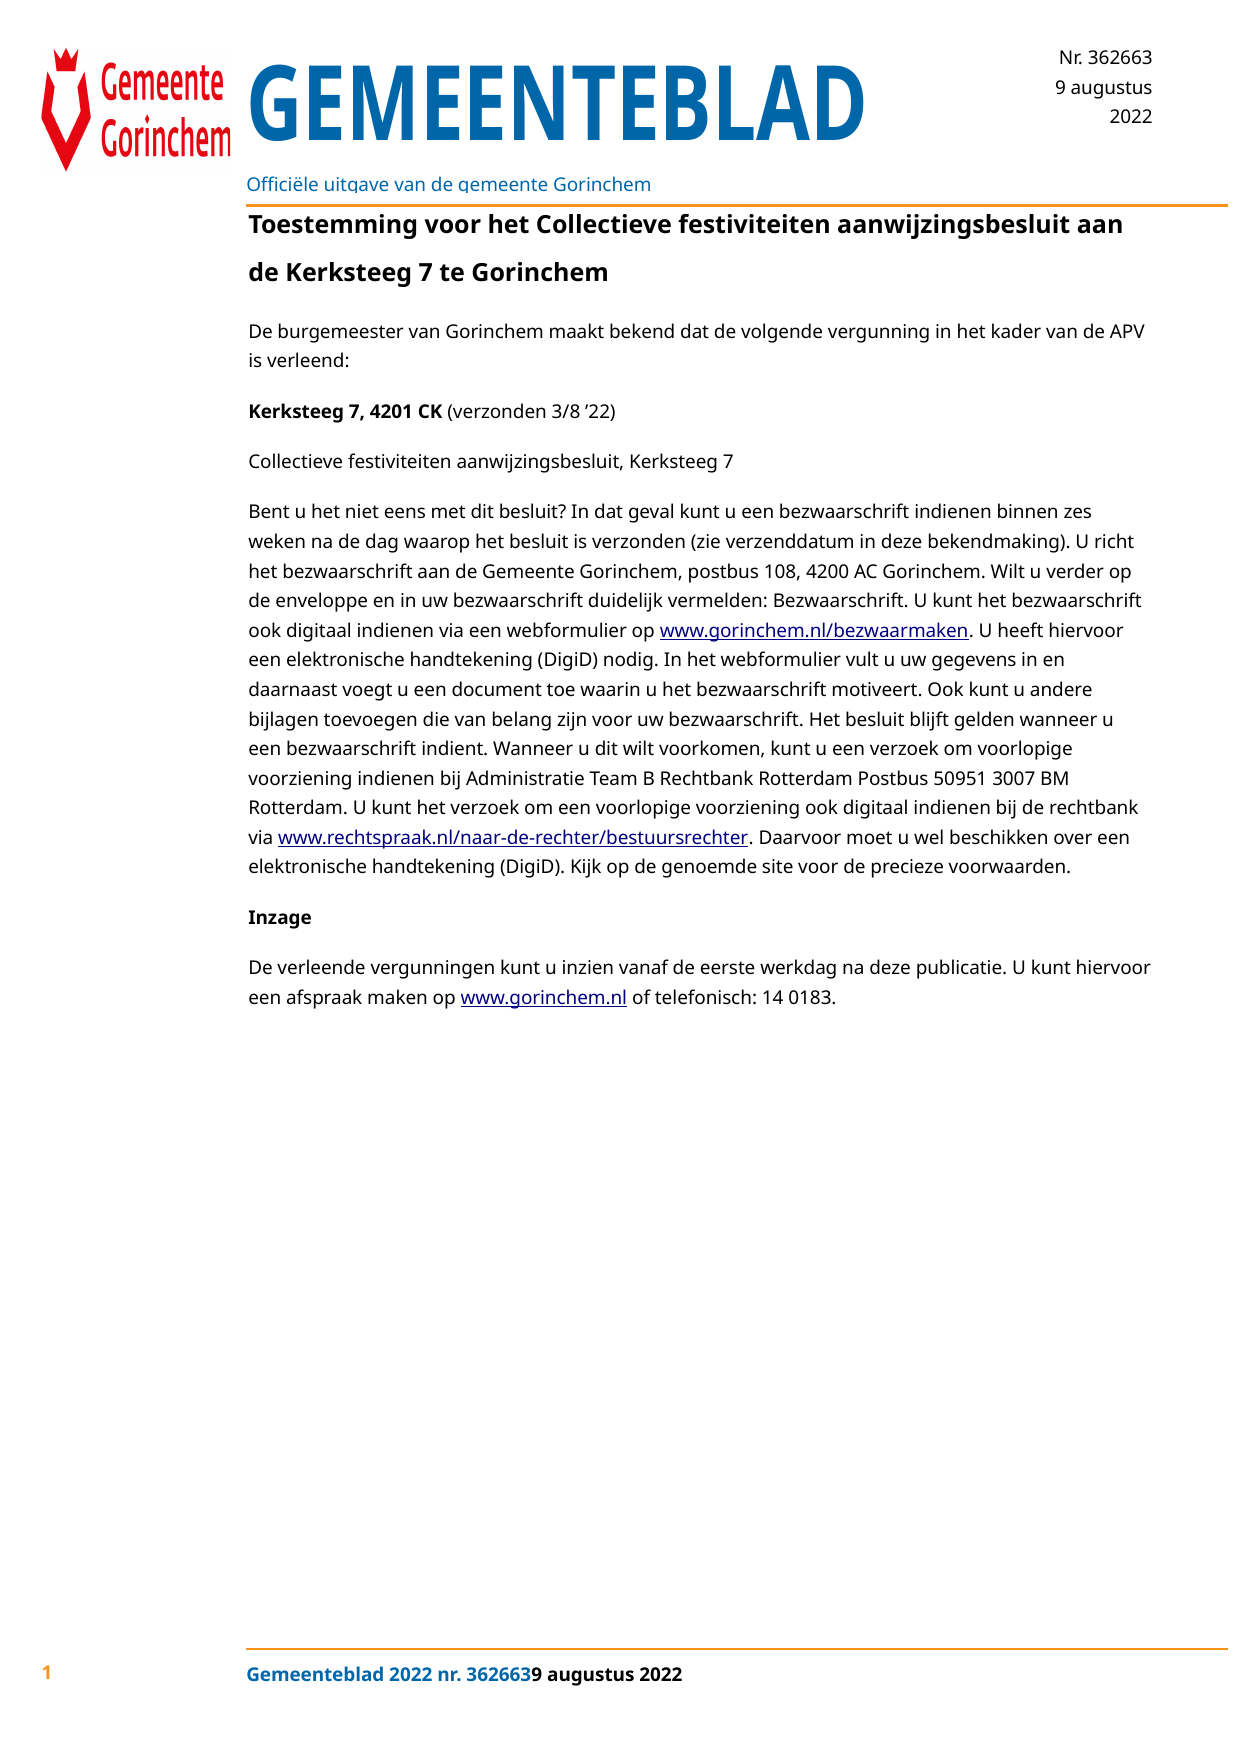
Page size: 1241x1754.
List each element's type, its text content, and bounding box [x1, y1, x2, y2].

text Toestemming voor het Collectieve festiviteiten aanwijzingsbesluit aan de Kerksteeg 7 te Gorinchem [248, 207, 1152, 288]
text Inzage [248, 904, 1152, 930]
text Collectieve festiviteiten aanwijzingsbesluit, Kerksteeg 7 [248, 448, 1152, 474]
text Bent u het niet eens met dit besluit? In dat geval kunt u een bezwaarschrift indienen binnen zes weken na de dag waarop het besluit is verzonden (zie verzenddatum in deze bekendmaking). U richt het bezwaarschrift aan de Gemeente Gorinchem, postbus 108, 4200 AC Gorinchem. Wilt u verder op de enveloppe en in uw bezwaarschrift duidelijk vermelden: Bezwaarschrift. U kunt het bezwaarschrift ook digitaal indienen via een webformulier op www.gorinchem.nl/bezwaarmaken. U heeft hiervoor een elektronische handtekening (DigiD) nodig. In het webformulier vult u uw gegevens in en daarnaast voegt u een document toe waarin u het bezwaarschrift motiveert. Ook kunt u andere bijlagen toevoegen die van belang zijn voor uw bezwaarschrift. Het besluit blijft gelden wanneer u een bezwaarschrift indient. Wanneer u dit wilt voorkomen, kunt u een verzoek om voorlopige voorziening indienen bij Administratie Team B Rechtbank Rotterdam Postbus 50951 3007 BM Rotterdam. U kunt het verzoek om een voorlopige voorziening ook digitaal indienen bij de rechtbank via www.rechtspraak.nl/naar-de-rechter/bestuursrechter. Daarvoor moet u wel beschikken over een elektronische handtekening (DigiD). Kijk op de genoemde site voor de precieze voorwaarden. [248, 499, 1152, 879]
text De verleende vergunningen kunt u inzien vanaf de eerste werkdag na deze publicatie. U kunt hiervoor een afspraak maken op www.gorinchem.nl of telefonisch: 14 0183. [248, 954, 1152, 1010]
text Kerksteeg 7, 4201 CK (verzonden 3/8 ’22) [248, 398, 1152, 424]
text De burgemeester van Gorinchem maakt bekend dat de volgende vergunning in het kader van de APV is verleend: [248, 318, 1152, 373]
picture [41, 47, 231, 172]
